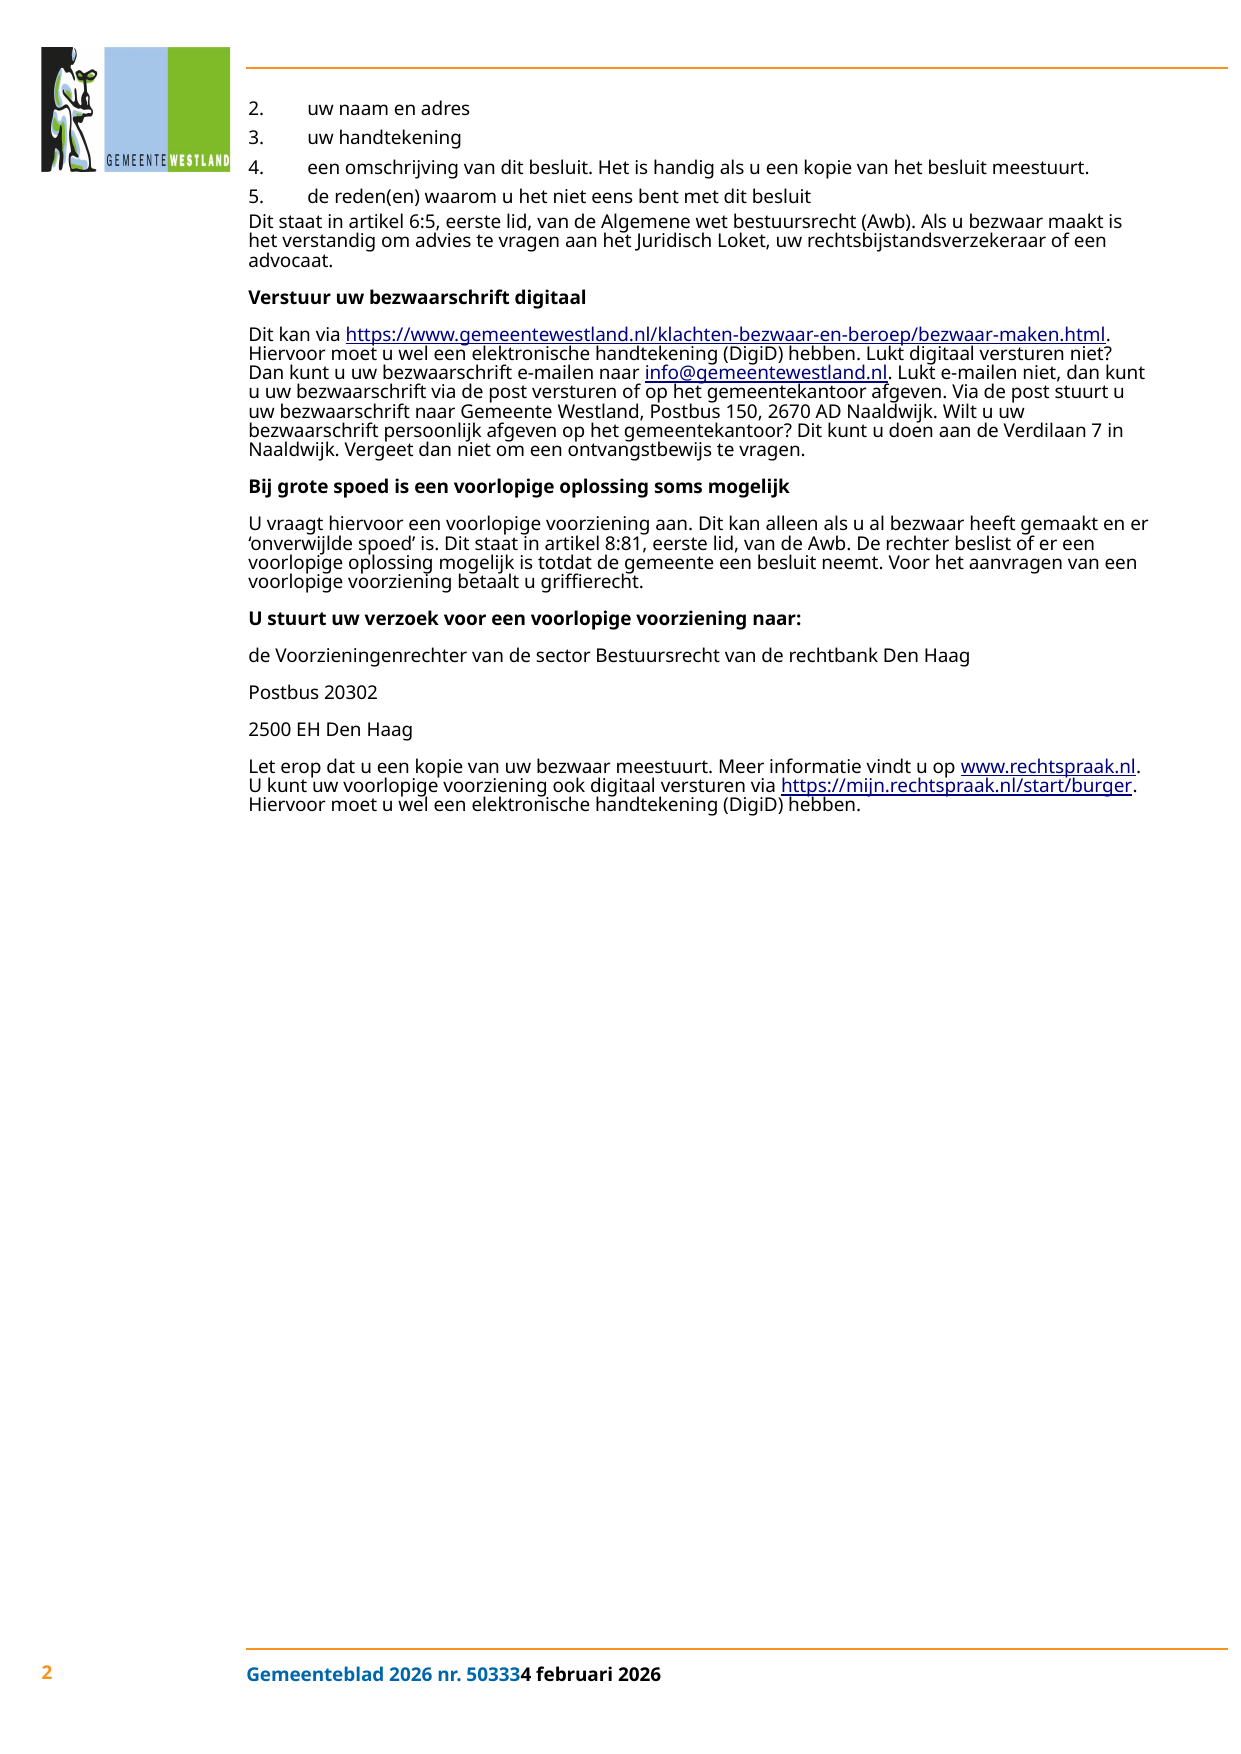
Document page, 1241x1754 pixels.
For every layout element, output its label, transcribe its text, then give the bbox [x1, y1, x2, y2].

text Postbus 20302 [248, 684, 1152, 703]
text Verstuur uw bezwaarschrift digitaal [248, 289, 1152, 308]
picture [41, 47, 231, 172]
list uw handtekening [248, 124, 1152, 150]
list uw naam en adres [248, 95, 1152, 121]
text 2500 EH Den Haag [248, 721, 1152, 740]
text Dit kan via https://www.gemeentewestland.nl/klachten-bezwaar-en-beroep/bezwaar-maken.html. Hiervoor moet u wel een elektronische handtekening (DigiD) hebben. Lukt digitaal versturen niet? Dan kunt u uw bezwaarschrift e-mailen naar info@gemeentewestland.nl. Lukt e-mailen niet, dan kunt u uw bezwaarschrift via de post versturen of op het gemeentekantoor afgeven. Via de post stuurt u uw bezwaarschrift naar Gemeente Westland, Postbus 150, 2670 AD Naaldwijk. Wilt u uw bezwaarschrift persoonlijk afgeven op het gemeentekantoor? Dit kunt u doen aan de Verdilaan 7 in Naaldwijk. Vergeet dan niet om een ontvangstbewijs te vragen. [248, 326, 1152, 461]
text Let erop dat u een kopie van uw bezwaar meestuurt. Meer informatie vindt u op www.rechtspraak.nl. U kunt uw voorlopige voorziening ook digitaal versturen via https://mijn.rechtspraak.nl/start/burger. Hiervoor moet u wel een elektronische handtekening (DigiD) hebben. [248, 758, 1152, 816]
text Bij grote spoed is een voorlopige oplossing soms mogelijk [248, 478, 1152, 497]
list een omschrijving van dit besluit. Het is handig als u een kopie van het besluit meestuurt. [248, 154, 1152, 180]
text de Voorzieningenrechter van de sector Bestuursrecht van de rechtbank Den Haag [248, 647, 1152, 666]
text U stuurt uw verzoek voor een voorlopige voorziening naar: [248, 610, 1152, 629]
text U vraagt hiervoor een voorlopige voorziening aan. Dit kan alleen als u al bezwaar heeft gemaakt en er ‘onverwijlde spoed’ is. Dit staat in artikel 8:81, eerste lid, van de Awb. De rechter beslist of er een voorlopige oplossing mogelijk is totdat de gemeente een besluit neemt. Voor het aanvragen van een voorlopige voorziening betaalt u griffierecht. [248, 515, 1152, 592]
list de reden(en) waarom u het niet eens bent met dit besluit [248, 183, 1152, 209]
text Dit staat in artikel 6:5, eerste lid, van de Algemene wet bestuursrecht (Awb). Als u bezwaar maakt is het verstandig om advies te vragen aan het Juridisch Loket, uw rechtsbijstandsverzekeraar of een advocaat. [248, 213, 1152, 271]
